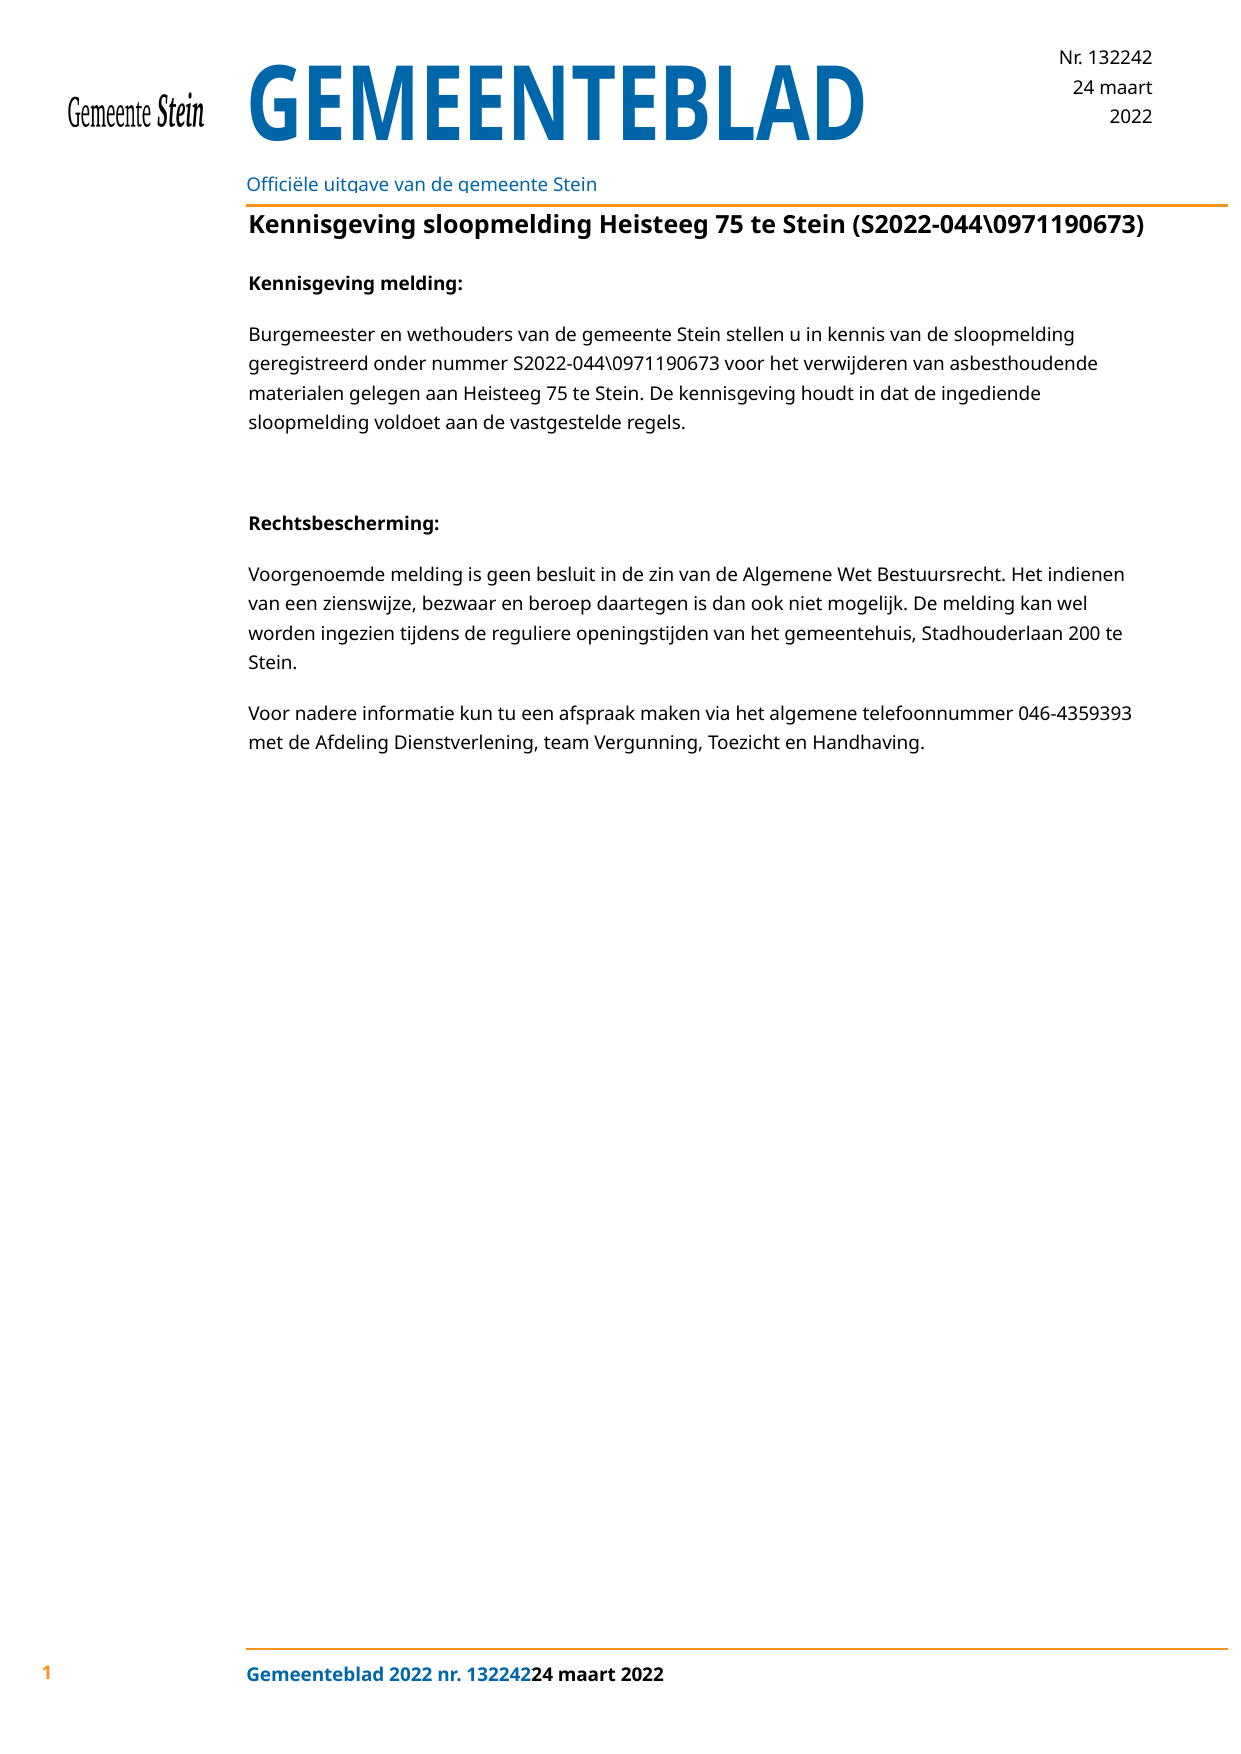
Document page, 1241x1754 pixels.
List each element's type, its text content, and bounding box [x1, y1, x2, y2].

picture [41, 47, 231, 172]
text Voorgenoemde melding is geen besluit in de zin van de Algemene Wet Bestuursrecht. Het indienen van een zienswijze, bezwaar en beroep daartegen is dan ook niet mogelijk. De melding kan wel worden ingezien tijdens de reguliere openingstijden van het gemeentehuis, Stadhouderlaan 200 te Stein. [248, 561, 1152, 675]
text Kennisgeving sloopmelding Heisteeg 75 te Stein (S2022-044\0971190673) [248, 207, 1152, 241]
text Kennisgeving melding: [248, 270, 1152, 296]
text Rechtsbescherming: [248, 510, 1152, 536]
text Voor nadere informatie kun tu een afspraak maken via het algemene telefoonnummer 046-4359393 met de Afdeling Dienstverlening, team Vergunning, Toezicht en Handhaving. [248, 700, 1152, 755]
text Burgemeester en wethouders van de gemeente Stein stellen u in kennis van de sloopmelding geregistreerd onder nummer S2022-044\0971190673 voor het verwijderen van asbesthoudende materialen gelegen aan Heisteeg 75 te Stein. De kennisgeving houdt in dat de ingediende sloopmelding voldoet aan de vastgestelde regels. [248, 321, 1152, 435]
